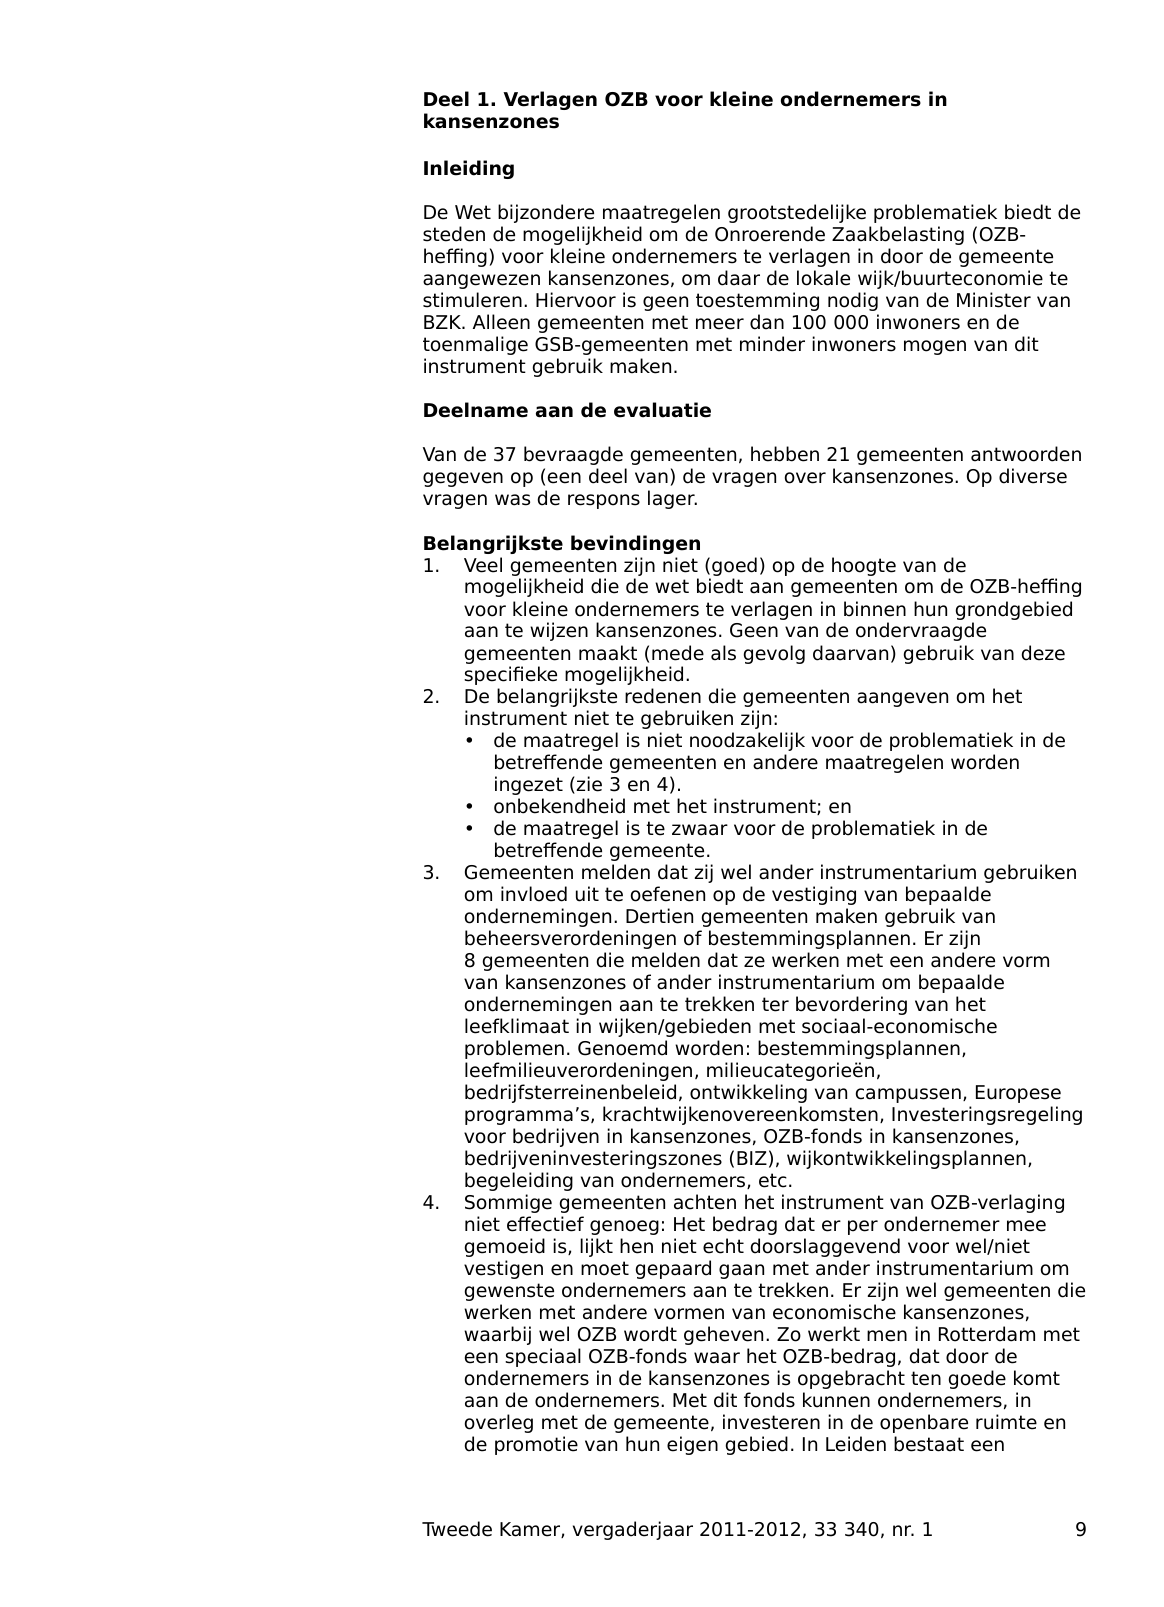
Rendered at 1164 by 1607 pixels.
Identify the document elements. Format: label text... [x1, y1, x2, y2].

text 2. De belangrijkste redenen die gemeenten aangeven om het instrument niet te gebruiken zijn: [422, 686, 1087, 730]
subtitle Inleiding [422, 158, 1087, 180]
text 4. Sommige gemeenten achten het instrument van OZB-verlaging niet effectief genoeg: Het bedrag dat er per ondernemer mee gemoeid is, lijkt hen niet echt doorslaggevend voor wel/niet vestigen en moet gepaard gaan met ander instrumentarium om gewenste ondernemers aan te trekken. Er zijn wel gemeenten die werken met andere vormen van economische kansenzones, waarbij wel OZB wordt geheven. Zo werkt men in Rotterdam met een speciaal OZB-fonds waar het OZB-bedrag, dat door de ondernemers in de kansenzones is opgebracht ten goede komt aan de ondernemers. Met dit fonds kunnen ondernemers, in overleg met de gemeente, investeren in de openbare ruimte en de promotie van hun eigen gebied. In Leiden bestaat een [422, 1192, 1087, 1456]
text 3. Gemeenten melden dat zij wel ander instrumentarium gebruiken om invloed uit te oefenen op de vestiging van bepaalde ondernemingen. Dertien gemeenten maken gebruik van beheersverordeningen of bestemmingsplannen. Er zijn 8 gemeenten die melden dat ze werken met een andere vorm van kansenzones of ander instrumentarium om bepaalde ondernemingen aan te trekken ter bevordering van het leefklimaat in wijken/gebieden met sociaal-economische problemen. Genoemd worden: bestemmingsplannen, leefmilieuverordeningen, milieucategorieën, bedrijfsterreinenbeleid, ontwikkeling van campussen, Europese programma’s, krachtwijkenovereenkomsten, Investeringsregeling voor bedrijven in kansenzones, OZB-fonds in kansenzones, bedrijveninvesteringszones (BIZ), wijkontwikkelingsplannen, begeleiding van ondernemers, etc. [422, 862, 1087, 1192]
subtitle Belangrijkste bevindingen [422, 532, 1087, 554]
text 1. Veel gemeenten zijn niet (goed) op de hoogte van de mogelijkheid die de wet biedt aan gemeenten om de OZB-heffing voor kleine ondernemers te verlagen in binnen hun grondgebied aan te wijzen kansenzones. Geen van de ondervraagde gemeenten maakt (mede als gevolg daarvan) gebruik van deze specifieke mogelijkheid. [422, 554, 1087, 686]
text De Wet bijzondere maatregelen grootstedelijke problematiek biedt de steden de mogelijkheid om de Onroerende Zaakbelasting (OZB-heffing) voor kleine ondernemers te verlagen in door de gemeente aangewezen kansenzones, om daar de lokale wijk/buurteconomie te stimuleren. Hiervoor is geen toestemming nodig van de Minister van BZK. Alleen gemeenten met meer dan 100 000 inwoners en de toenmalige GSB-gemeenten met minder inwoners mogen van dit instrument gebruik maken. [422, 202, 1087, 378]
subtitle Deelname aan de evaluatie [422, 400, 1087, 422]
subtitle Deel 1. Verlagen OZB voor kleine ondernemers in kansenzones [422, 89, 1087, 133]
text Van de 37 bevraagde gemeenten, hebben 21 gemeenten antwoorden gegeven op (een deel van) de vragen over kansenzones. Op diverse vragen was de respons lager. [422, 444, 1087, 510]
text • de maatregel is niet noodzakelijk voor de problematiek in de betreffende gemeenten en andere maatregelen worden ingezet (zie 3 en 4). [464, 730, 1087, 796]
text • onbekendheid met het instrument; en [464, 796, 1087, 818]
text • de maatregel is te zwaar voor de problematiek in de betreffende gemeente. [464, 818, 1087, 862]
